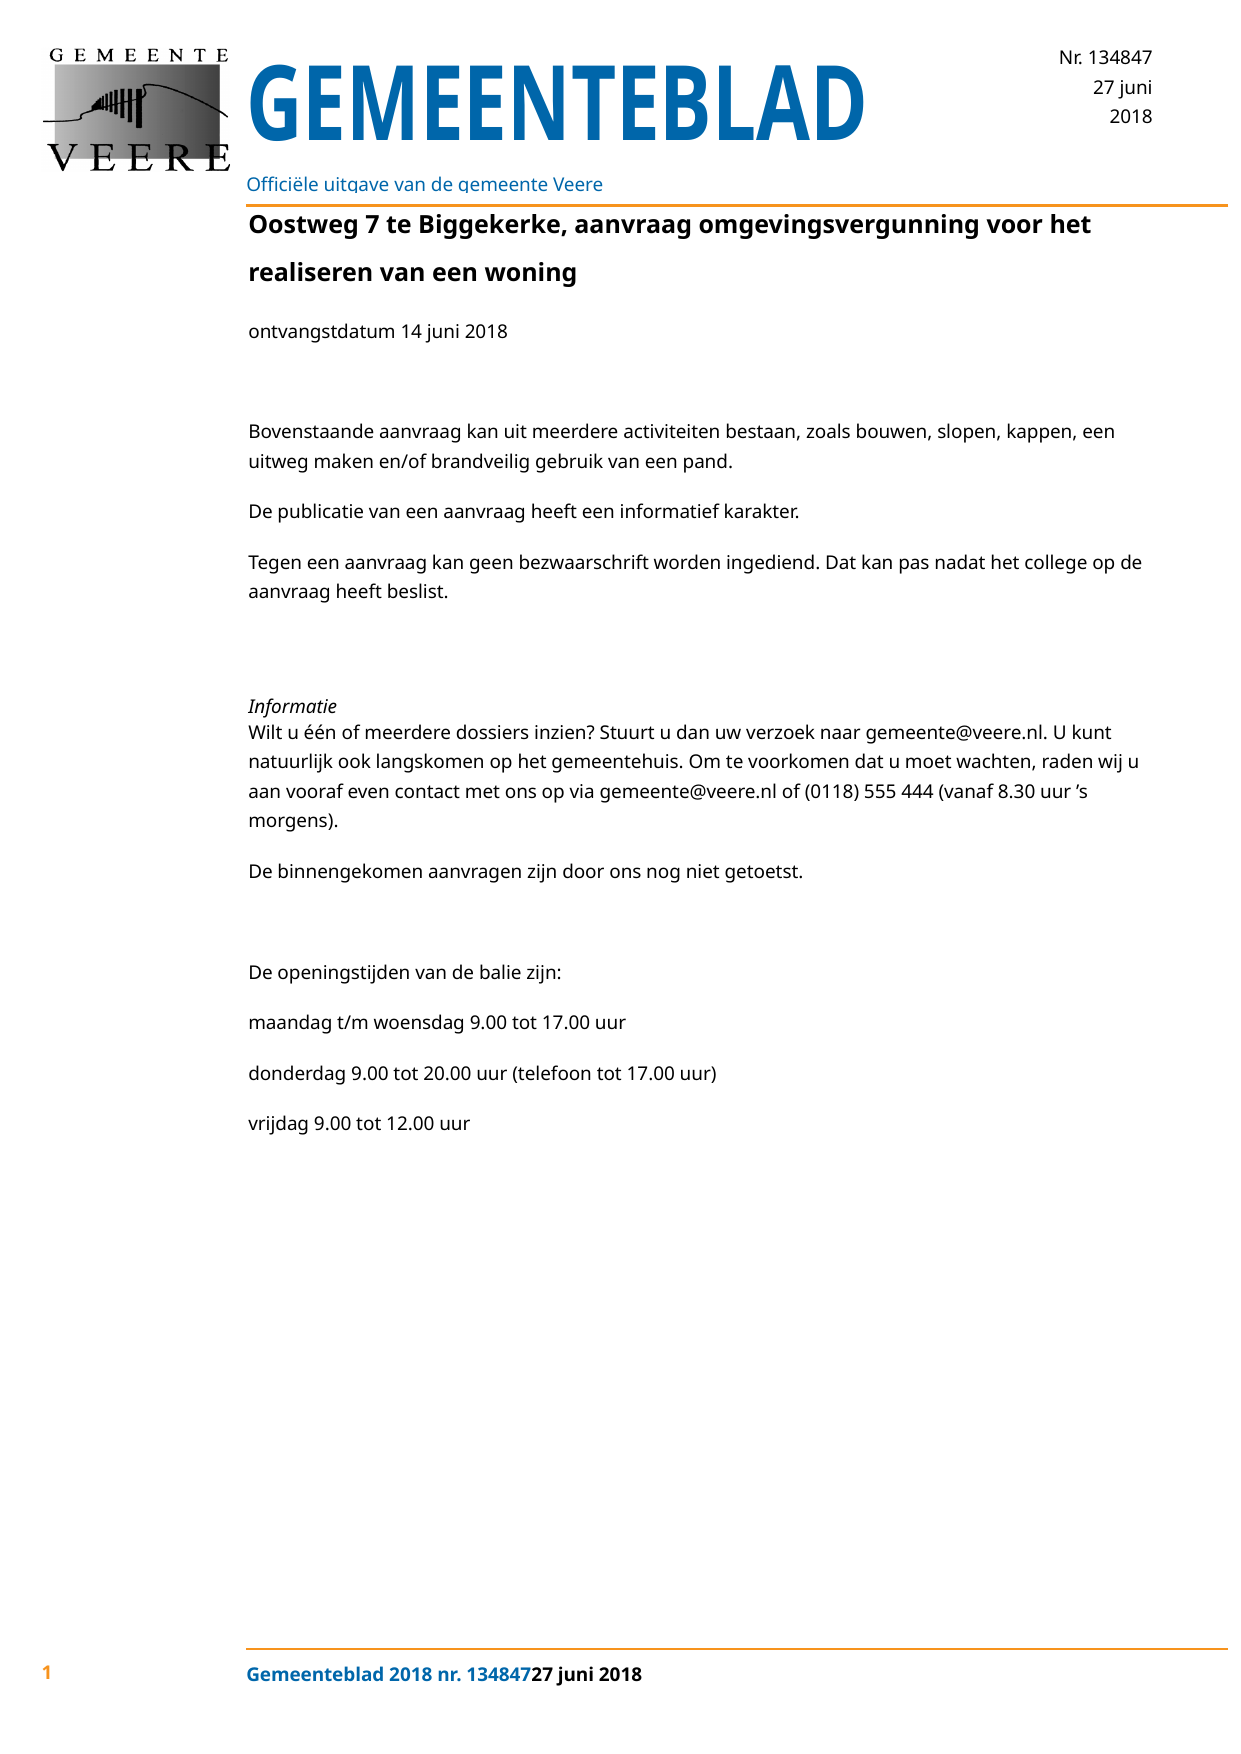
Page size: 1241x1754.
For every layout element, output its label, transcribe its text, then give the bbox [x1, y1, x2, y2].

text vrijdag 9.00 tot 12.00 uur [248, 1110, 1152, 1136]
text Informatie [248, 693, 1152, 719]
text De binnengekomen aanvragen zijn door ons nog niet getoetst. [248, 858, 1152, 884]
text ontvangstdatum 14 juni 2018 [248, 318, 1152, 344]
text Oostweg 7 te Biggekerke, aanvraag omgevingsvergunning voor het realiseren van een woning [248, 207, 1152, 288]
text De publicatie van een aanvraag heeft een informatief karakter. [248, 499, 1152, 524]
text donderdag 9.00 tot 20.00 uur (telefoon tot 17.00 uur) [248, 1060, 1152, 1085]
text Bovenstaande aanvraag kan uit meerdere activiteiten bestaan, zoals bouwen, slopen, kappen, een uitweg maken en/of brandveilig gebruik van een pand. [248, 419, 1152, 474]
text De openingstijden van de balie zijn: [248, 959, 1152, 984]
text maandag t/m woensdag 9.00 tot 17.00 uur [248, 1009, 1152, 1035]
text Tegen een aanvraag kan geen bezwaarschrift worden ingediend. Dat kan pas nadat het college op de aanvraag heeft beslist. [248, 549, 1152, 604]
picture [41, 47, 231, 172]
text Wilt u één of meerdere dossiers inzien? Stuurt u dan uw verzoek naar gemeente@veere.nl. U kunt natuurlijk ook langskomen op het gemeentehuis. Om te voorkomen dat u moet wachten, raden wij u aan vooraf even contact met ons op via gemeente@veere.nl of (0118) 555 444 (vanaf 8.30 uur ’s morgens). [248, 719, 1152, 833]
